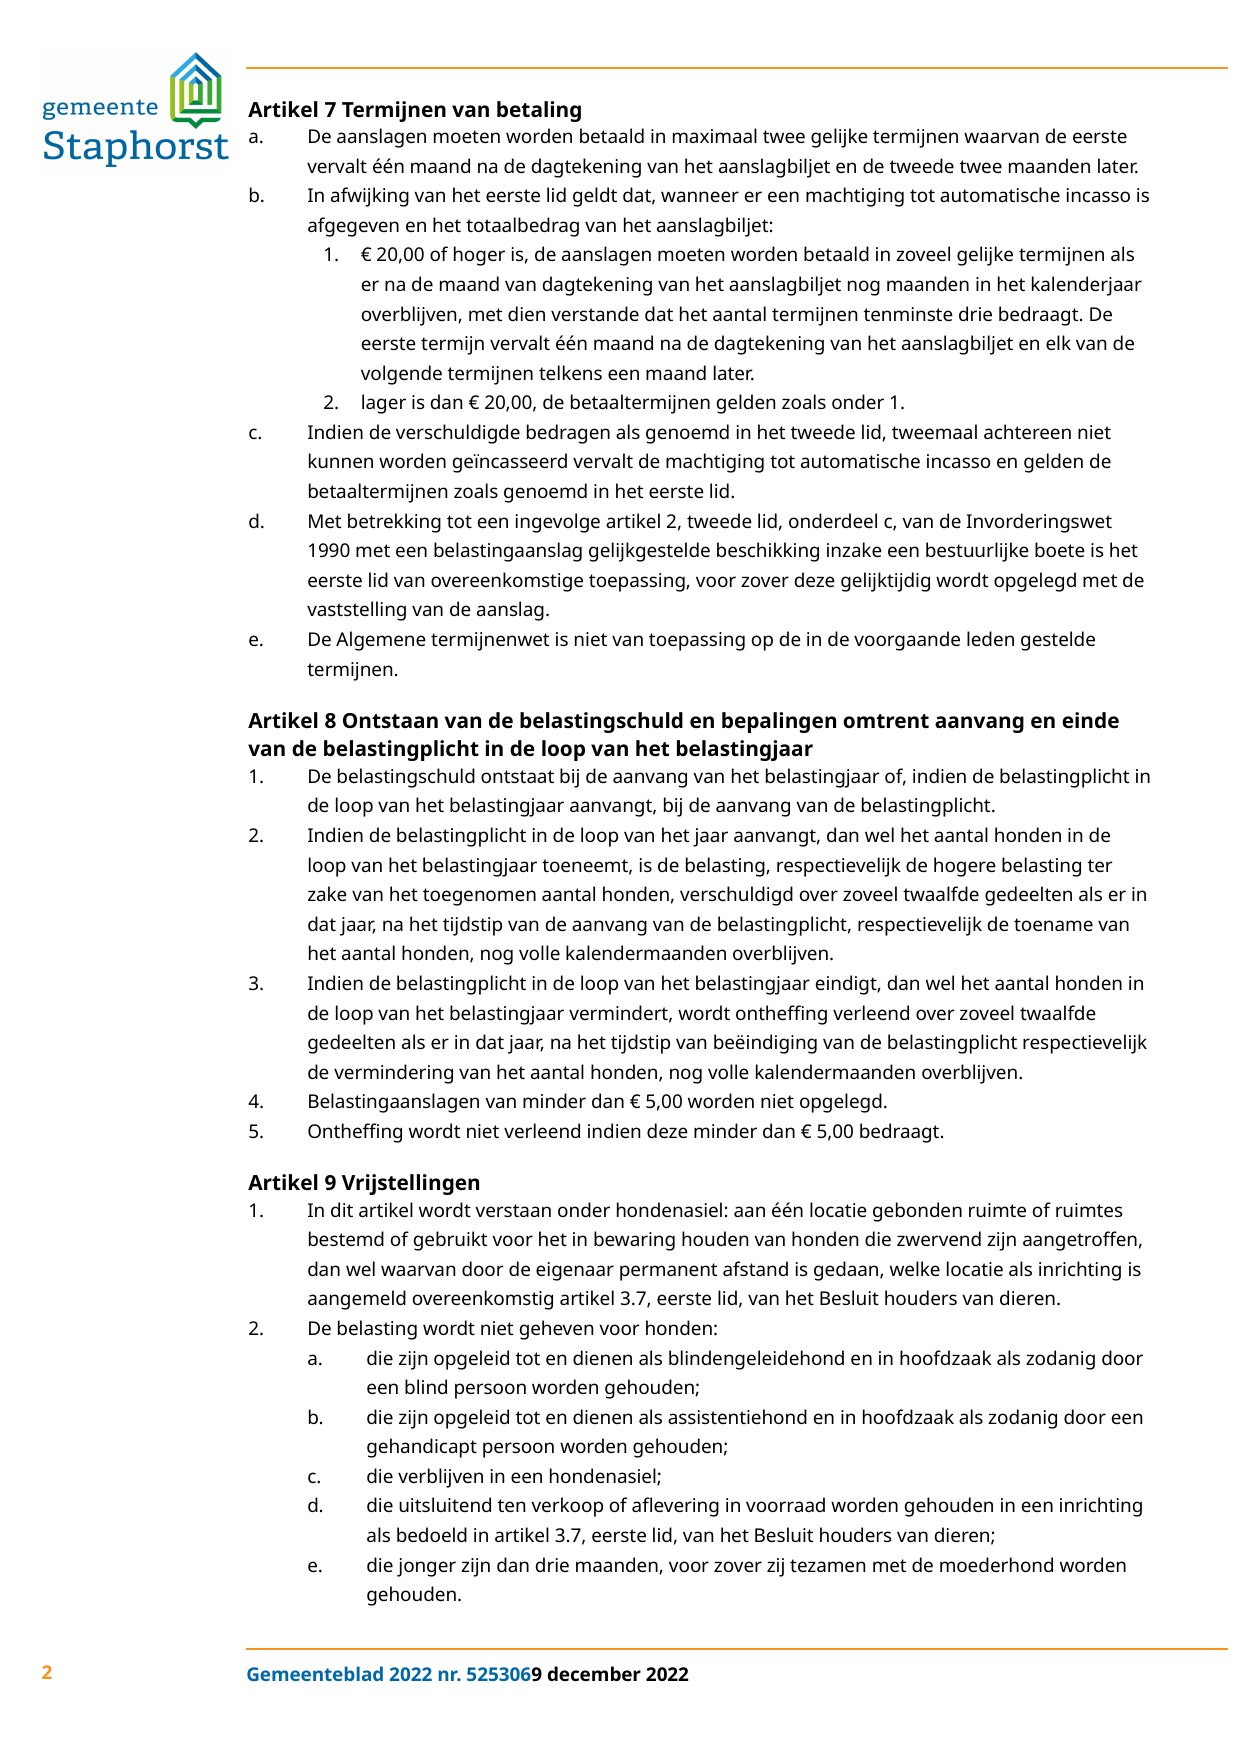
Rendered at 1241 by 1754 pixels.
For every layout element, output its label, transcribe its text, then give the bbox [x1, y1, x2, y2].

list Ontheffing wordt niet verleend indien deze minder dan € 5,00 bedraagt. [248, 1118, 1152, 1144]
list In afwijking van het eerste lid geldt dat, wanneer er een machtiging tot automatische incasso is afgegeven en het totaalbedrag van het aanslagbiljet: [248, 182, 1152, 238]
text Artikel 9 Vrijstellingen [248, 1168, 1152, 1197]
list die uitsluitend ten verkoop of aflevering in voorraad worden gehouden in een inrichting als bedoeld in artikel 3.7, eerste lid, van het Besluit houders van dieren; [307, 1493, 1152, 1548]
text Artikel 7 Termijnen van betaling [248, 95, 1152, 123]
list De Algemene termijnenwet is niet van toepassing op de in de voorgaande leden gestelde termijnen. [248, 626, 1152, 681]
list die zijn opgeleid tot en dienen als assistentiehond en in hoofdzaak als zodanig door een gehandicapt persoon worden gehouden; [307, 1404, 1152, 1459]
list De belastingschuld ontstaat bij de aanvang van het belastingjaar of, indien de belastingplicht in de loop van het belastingjaar aanvangt, bij de aanvang van de belastingplicht. [248, 763, 1152, 818]
text Artikel 8 Ontstaan van de belastingschuld en bepalingen omtrent aanvang en einde van de belastingplicht in de loop van het belastingjaar [248, 706, 1152, 763]
list Indien de verschuldigde bedragen als genoemd in het tweede lid, tweemaal achtereen niet kunnen worden geïncasseerd vervalt de machtiging tot automatische incasso en gelden de betaaltermijnen zoals genoemd in het eerste lid. [248, 419, 1152, 504]
list Indien de belastingplicht in de loop van het belastingjaar eindigt, dan wel het aantal honden in de loop van het belastingjaar vermindert, wordt ontheffing verleend over zoveel twaalfde gedeelten als er in dat jaar, na het tijdstip van beëindiging van de belastingplicht respectievelijk de vermindering van het aantal honden, nog volle kalendermaanden overblijven. [248, 970, 1152, 1084]
list die jonger zijn dan drie maanden, voor zover zij tezamen met de moederhond worden gehouden. [307, 1552, 1152, 1607]
list De belasting wordt niet geheven voor honden: [248, 1315, 1152, 1341]
list De aanslagen moeten worden betaald in maximaal twee gelijke termijnen waarvan de eerste vervalt één maand na de dagtekening van het aanslagbiljet en de tweede twee maanden later. [248, 123, 1152, 178]
list Indien de belastingplicht in de loop van het jaar aanvangt, dan wel het aantal honden in de loop van het belastingjaar toeneemt, is de belasting, respectievelijk de hogere belasting ter zake van het toegenomen aantal honden, verschuldigd over zoveel twaalfde gedeelten als er in dat jaar, na het tijdstip van de aanvang van de belastingplicht, respectievelijk de toename van het aantal honden, nog volle kalendermaanden overblijven. [248, 822, 1152, 966]
list Belastingaanslagen van minder dan € 5,00 worden niet opgelegd. [248, 1088, 1152, 1114]
list die verblijven in een hondenasiel; [307, 1463, 1152, 1489]
list lager is dan € 20,00, de betaaltermijnen gelden zoals onder 1. [323, 389, 1152, 415]
list € 20,00 of hoger is, de aanslagen moeten worden betaald in zoveel gelijke termijnen als er na de maand van dagtekening van het aanslagbiljet nog maanden in het kalenderjaar overblijven, met dien verstande dat het aantal termijnen tenminste drie bedraagt. De eerste termijn vervalt één maand na de dagtekening van het aanslagbiljet en elk van de volgende termijnen telkens een maand later. [323, 242, 1152, 386]
list Met betrekking tot een ingevolge artikel 2, tweede lid, onderdeel c, van de Invorderingswet 1990 met een belastingaanslag gelijkgestelde beschikking inzake een bestuurlijke boete is het eerste lid van overeenkomstige toepassing, voor zover deze gelijktijdig wordt opgelegd met de vaststelling van de aanslag. [248, 508, 1152, 622]
list In dit artikel wordt verstaan onder hondenasiel: aan één locatie gebonden ruimte of ruimtes bestemd of gebruikt voor het in bewaring houden van honden die zwervend zijn aangetroffen, dan wel waarvan door de eigenaar permanent afstand is gedaan, welke locatie als inrichting is aangemeld overeenkomstig artikel 3.7, eerste lid, van het Besluit houders van dieren. [248, 1197, 1152, 1311]
list die zijn opgeleid tot en dienen als blindengeleidehond en in hoofdzaak als zodanig door een blind persoon worden gehouden; [307, 1345, 1152, 1400]
picture [41, 47, 231, 172]
